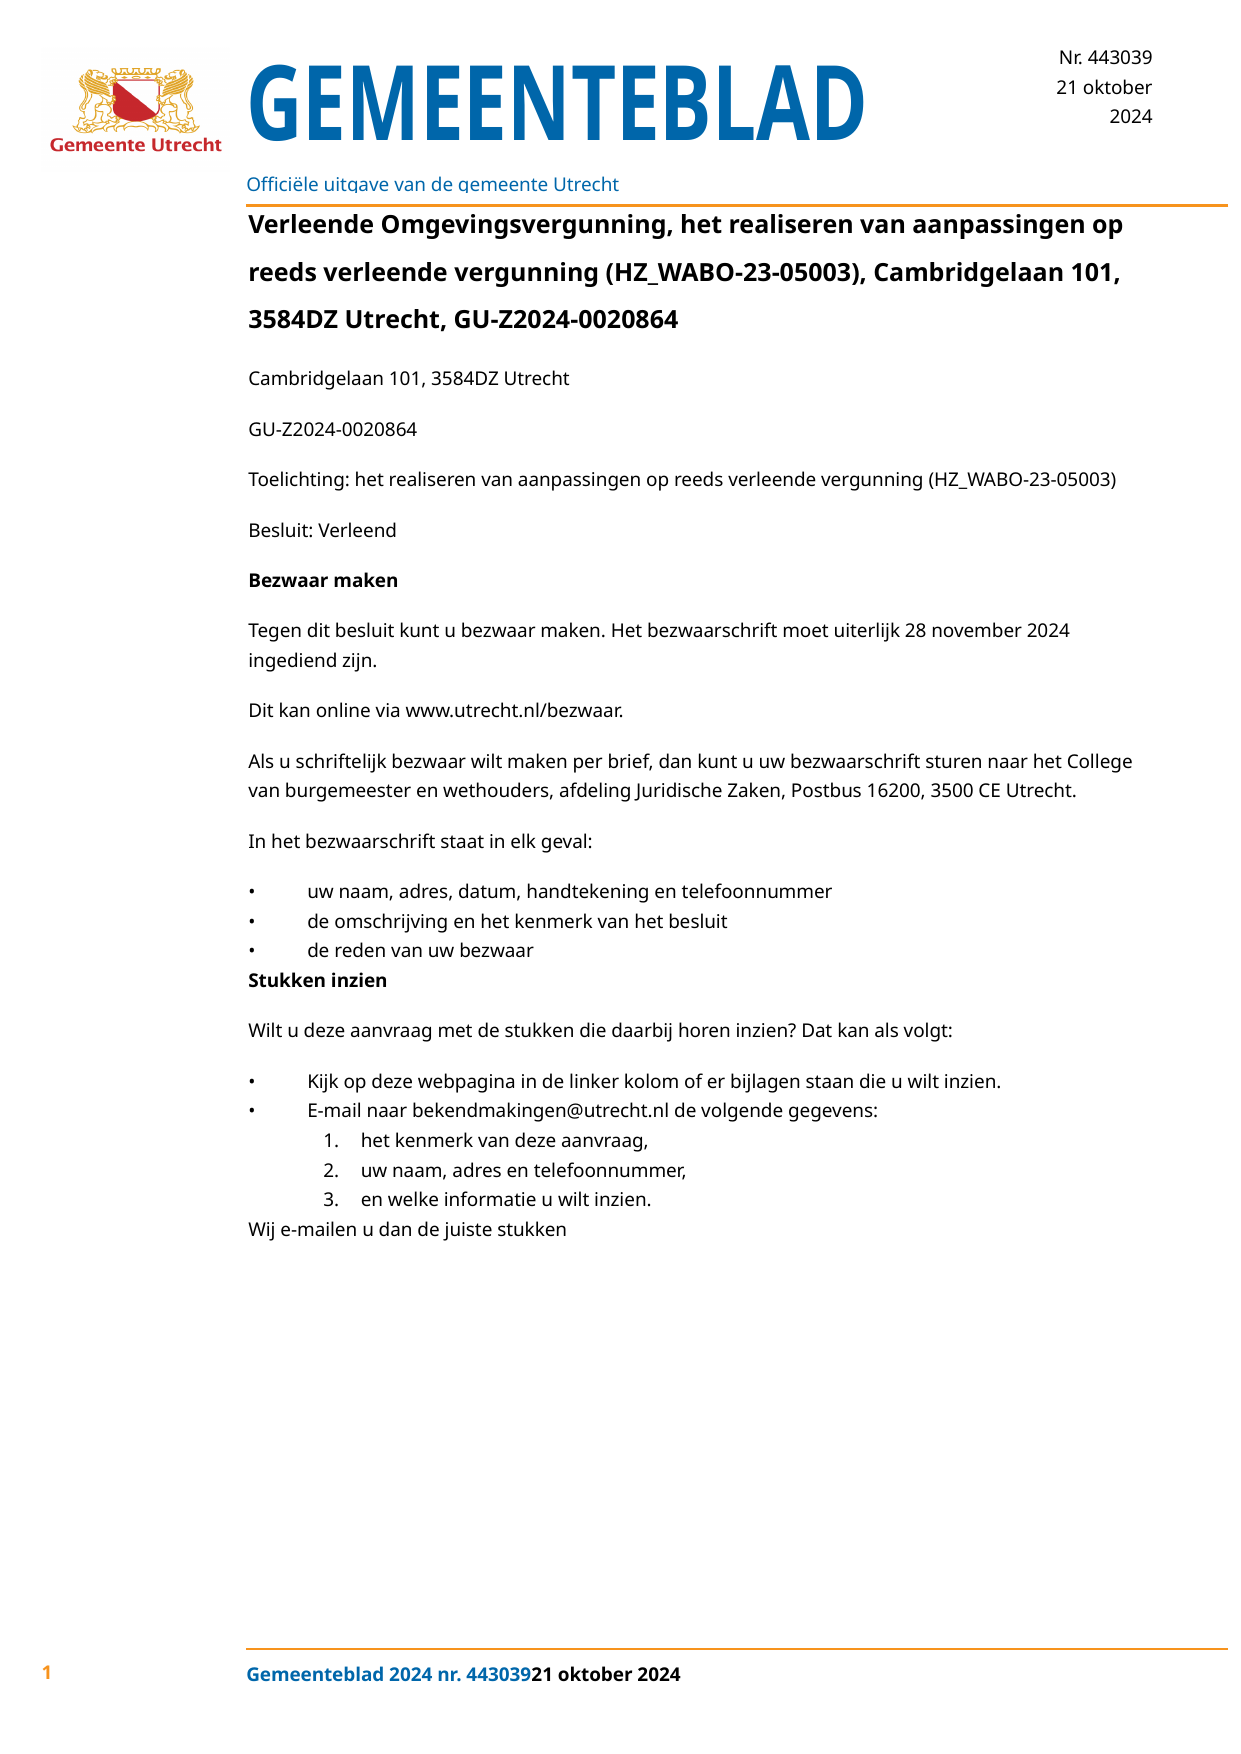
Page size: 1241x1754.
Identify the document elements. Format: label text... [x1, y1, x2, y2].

text Toelichting: het realiseren van aanpassingen op reeds verleende vergunning (HZ_WABO-23-05003) [248, 466, 1152, 492]
text Dit kan online via www.utrecht.nl/bezwaar. [248, 698, 1152, 723]
list E-mail naar bekendmakingen@utrecht.nl de volgende gegevens: [248, 1098, 1152, 1123]
text In het bezwaarschrift staat in elk geval: [248, 828, 1152, 854]
list de reden van uw bezwaar [248, 938, 1152, 963]
list uw naam, adres, datum, handtekening en telefoonnummer [248, 878, 1152, 904]
list Kijk op deze webpagina in de linker kolom of er bijlagen staan die u wilt inzien. [248, 1068, 1152, 1094]
text Bezwaar maken [248, 567, 1152, 593]
list en welke informatie u wilt inzien. [323, 1186, 1152, 1212]
text Stukken inzien [248, 967, 1152, 993]
text GU-Z2024-0020864 [248, 416, 1152, 442]
text Besluit: Verleend [248, 517, 1152, 542]
text Tegen dit besluit kunt u bezwaar maken. Het bezwaarschrift moet uiterlijk 28 november 2024 ingediend zijn. [248, 618, 1152, 673]
picture [41, 47, 231, 172]
text Wij e-mailen u dan de juiste stukken [248, 1216, 1152, 1242]
list uw naam, adres en telefoonnummer, [323, 1157, 1152, 1182]
list het kenmerk van deze aanvraag, [323, 1127, 1152, 1153]
text Als u schriftelijk bezwaar wilt maken per brief, dan kunt u uw bezwaarschrift sturen naar het College van burgemeester en wethouders, afdeling Juridische Zaken, Postbus 16200, 3500 CE Utrecht. [248, 748, 1152, 803]
text Wilt u deze aanvraag met de stukken die daarbij horen inzien? Dat kan als volgt: [248, 1018, 1152, 1043]
list de omschrijving en het kenmerk van het besluit [248, 908, 1152, 934]
text Verleende Omgevingsvergunning, het realiseren van aanpassingen op reeds verleende vergunning (HZ_WABO-23-05003), Cambridgelaan 101, 3584DZ Utrecht, GU-Z2024-0020864 [248, 207, 1152, 336]
text Cambridgelaan 101, 3584DZ Utrecht [248, 366, 1152, 391]
